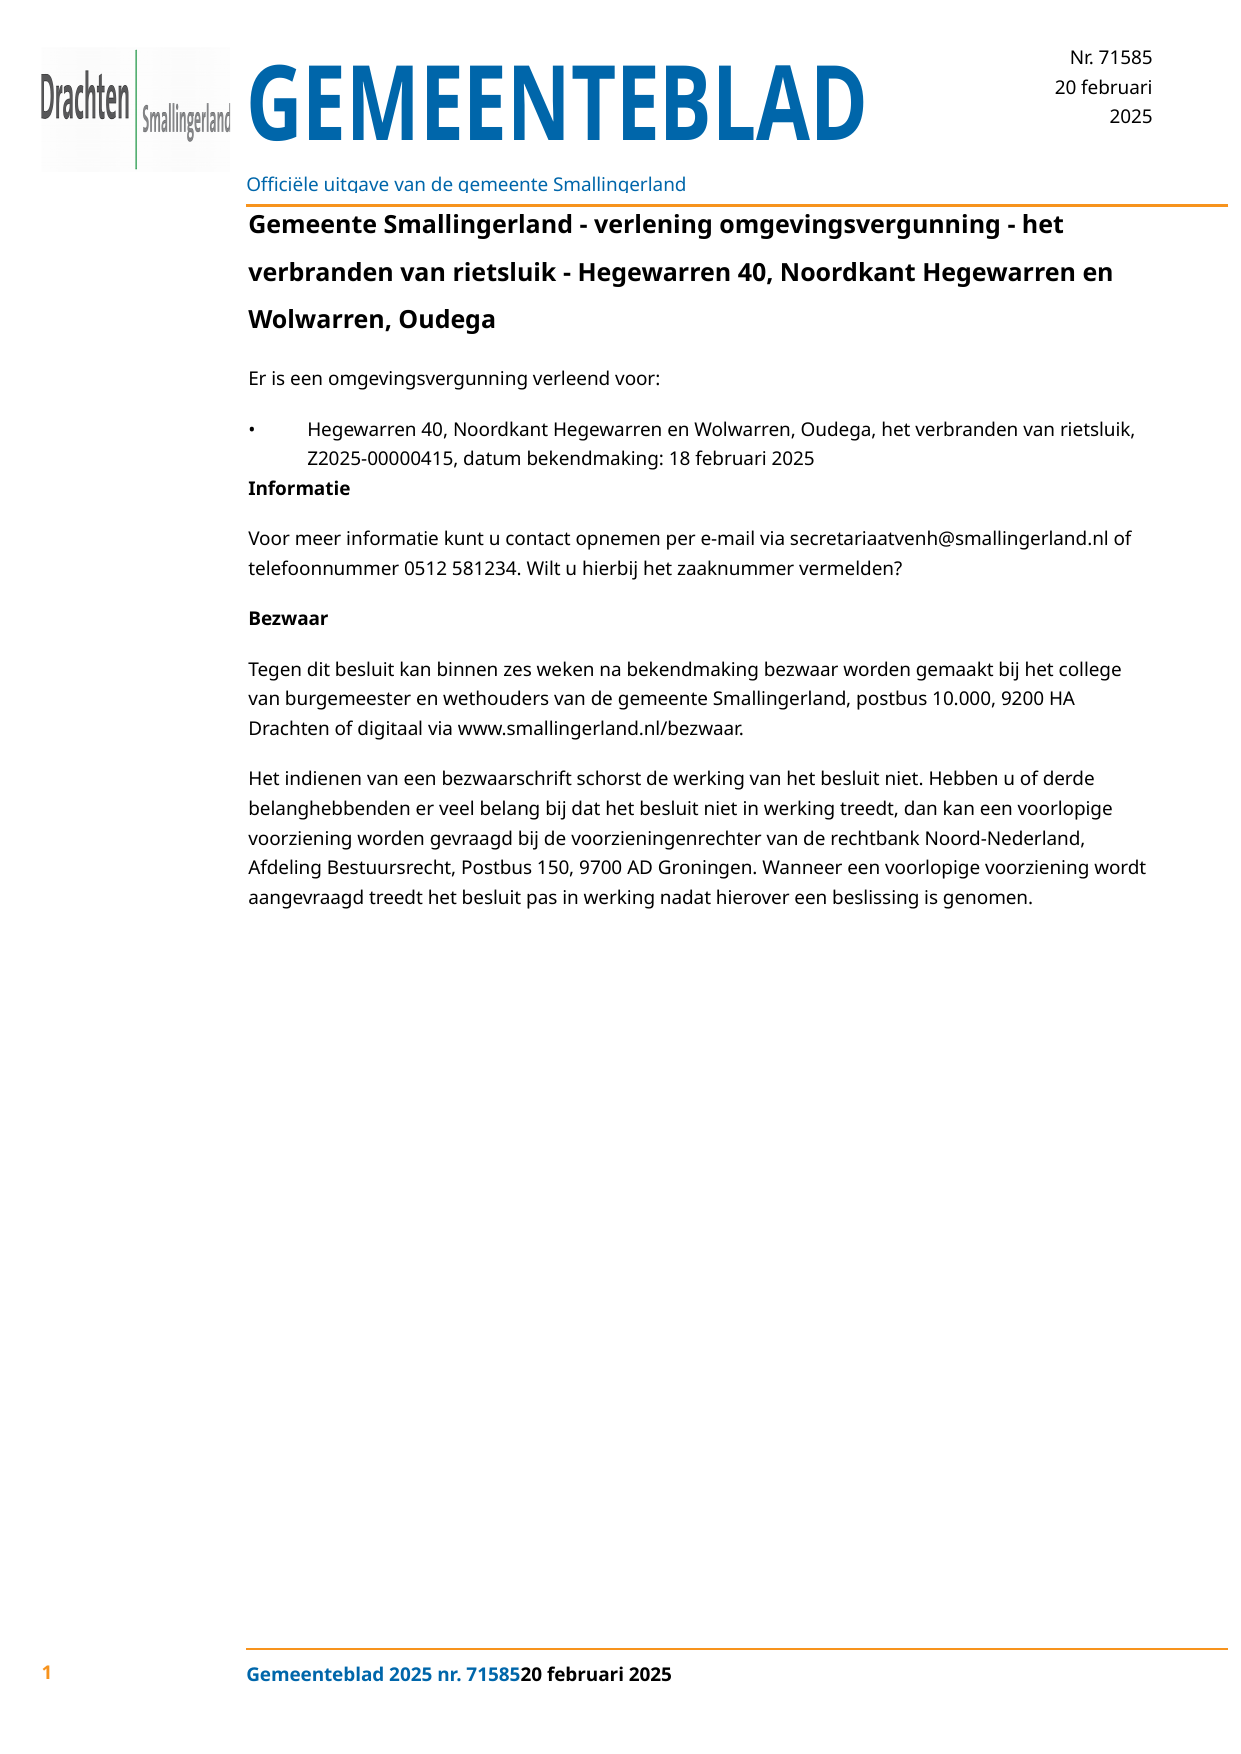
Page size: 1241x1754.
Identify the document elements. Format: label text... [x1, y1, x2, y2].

text Bezwaar [248, 606, 1152, 631]
text Er is een omgevingsvergunning verleend voor: [248, 366, 1152, 391]
text Het indienen van een bezwaarschrift schorst de werking van het besluit niet. Hebben u of derde belanghebbenden er veel belang bij dat het besluit niet in werking treedt, dan kan een voorlopige voorziening worden gevraagd bij de voorzieningenrechter van de rechtbank Noord-Nederland, Afdeling Bestuursrecht, Postbus 150, 9700 AD Groningen. Wanneer een voorlopige voorziening wordt aangevraagd treedt het besluit pas in werking nadat hierover een beslissing is genomen. [248, 766, 1152, 909]
text Voor meer informatie kunt u contact opnemen per e-mail via secretariaatvenh@smallingerland.nl of telefoonnummer 0512 581234. Wilt u hierbij het zaaknummer vermelden? [248, 526, 1152, 581]
text Tegen dit besluit kan binnen zes weken na bekendmaking bezwaar worden gemaakt bij het college van burgemeester en wethouders van de gemeente Smallingerland, postbus 10.000, 9200 HA Drachten of digitaal via www.smallingerland.nl/bezwaar. [248, 656, 1152, 741]
picture [41, 47, 231, 172]
text Gemeente Smallingerland - verlening omgevingsvergunning - het verbranden van rietsluik - Hegewarren 40, Noordkant Hegewarren en Wolwarren, Oudega [248, 207, 1152, 336]
text Informatie [248, 475, 1152, 501]
list Hegewarren 40, Noordkant Hegewarren en Wolwarren, Oudega, het verbranden van rietsluik, Z2025-00000415, datum bekendmaking: 18 februari 2025 [248, 416, 1152, 471]
